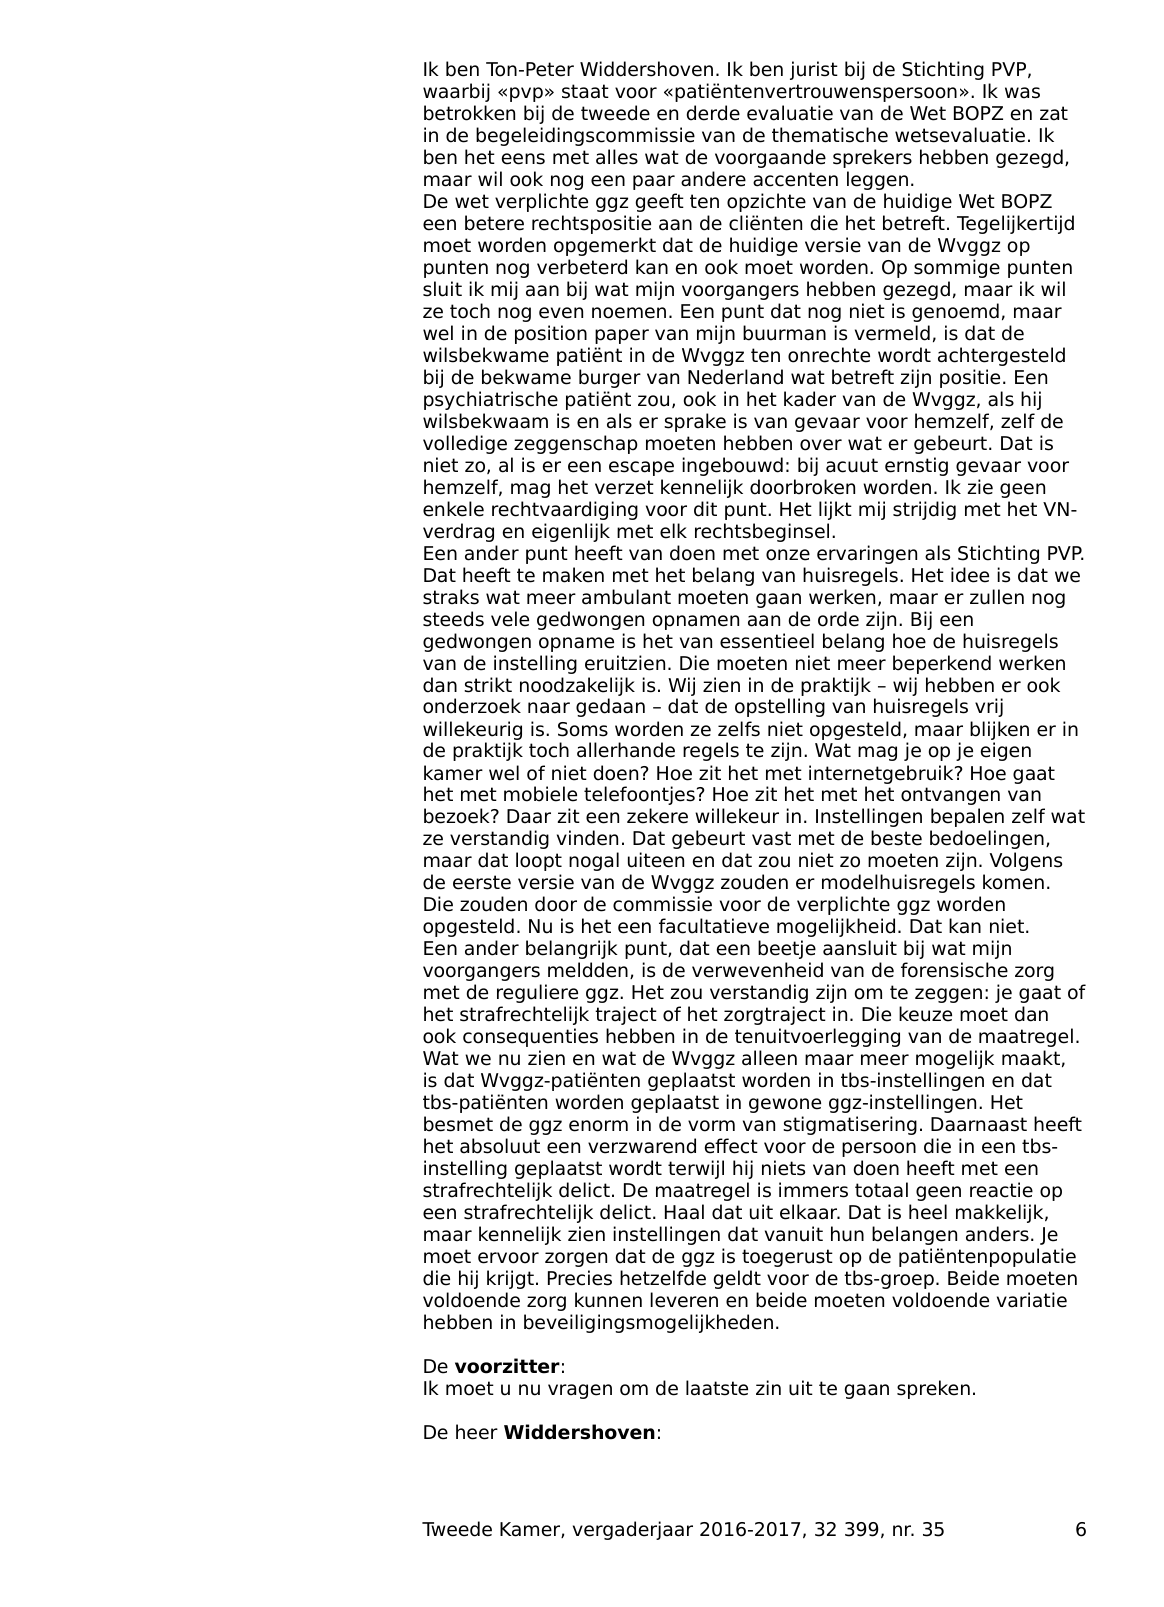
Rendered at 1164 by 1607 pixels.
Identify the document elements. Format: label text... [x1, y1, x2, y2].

text Ik moet u nu vragen om de laatste zin uit te gaan spreken. [422, 1378, 1087, 1400]
text De voorzitter: [422, 1356, 1087, 1378]
text De heer Widdershoven: [422, 1422, 1087, 1444]
text Een ander punt heeft van doen met onze ervaringen als Stichting PVP. Dat heeft te maken met het belang van huisregels. Het idee is dat we straks wat meer ambulant moeten gaan werken, maar er zullen nog steeds vele gedwongen opnamen aan de orde zijn. Bij een gedwongen opname is het van essentieel belang hoe de huisregels van de instelling eruitzien. Die moeten niet meer beperkend werken dan strikt noodzakelijk is. Wij zien in de praktijk – wij hebben er ook onderzoek naar gedaan – dat de opstelling van huisregels vrij willekeurig is. Soms worden ze zelfs niet opgesteld, maar blijken er in de praktijk toch allerhande regels te zijn. Wat mag je op je eigen kamer wel of niet doen? Hoe zit het met internetgebruik? Hoe gaat het met mobiele telefoontjes? Hoe zit het met het ontvangen van bezoek? Daar zit een zekere willekeur in. Instellingen bepalen zelf wat ze verstandig vinden. Dat gebeurt vast met de beste bedoelingen, maar dat loopt nogal uiteen en dat zou niet zo moeten zijn. Volgens de eerste versie van de Wvggz zouden er modelhuisregels komen. Die zouden door de commissie voor de verplichte ggz worden opgesteld. Nu is het een facultatieve mogelijkheid. Dat kan niet. [422, 543, 1087, 938]
text Ik ben Ton-Peter Widdershoven. Ik ben jurist bij de Stichting PVP, waarbij «pvp» staat voor «patiëntenvertrouwenspersoon». Ik was betrokken bij de tweede en derde evaluatie van de Wet BOPZ en zat in de begeleidingscommissie van de thematische wetsevaluatie. Ik ben het eens met alles wat de voorgaande sprekers hebben gezegd, maar wil ook nog een paar andere accenten leggen. [422, 59, 1087, 191]
text Een ander belangrijk punt, dat een beetje aansluit bij wat mijn voorgangers meldden, is de verwevenheid van de forensische zorg met de reguliere ggz. Het zou verstandig zijn om te zeggen: je gaat of het strafrechtelijk traject of het zorgtraject in. Die keuze moet dan ook consequenties hebben in de tenuitvoerlegging van de maatregel. Wat we nu zien en wat de Wvggz alleen maar meer mogelijk maakt, is dat Wvggz-patiënten geplaatst worden in tbs-instellingen en dat tbs-patiënten worden geplaatst in gewone ggz-instellingen. Het besmet de ggz enorm in de vorm van stigmatisering. Daarnaast heeft het absoluut een verzwarend effect voor de persoon die in een tbs-instelling geplaatst wordt terwijl hij niets van doen heeft met een strafrechtelijk delict. De maatregel is immers totaal geen reactie op een strafrechtelijk delict. Haal dat uit elkaar. Dat is heel makkelijk, maar kennelijk zien instellingen dat vanuit hun belangen anders. Je moet ervoor zorgen dat de ggz is toegerust op de patiëntenpopulatie die hij krijgt. Precies hetzelfde geldt voor de tbs-groep. Beide moeten voldoende zorg kunnen leveren en beide moeten voldoende variatie hebben in beveiligingsmogelijkheden. [422, 938, 1087, 1334]
text De wet verplichte ggz geeft ten opzichte van de huidige Wet BOPZ een betere rechtspositie aan de cliënten die het betreft. Tegelijkertijd moet worden opgemerkt dat de huidige versie van de Wvggz op punten nog verbeterd kan en ook moet worden. Op sommige punten sluit ik mij aan bij wat mijn voorgangers hebben gezegd, maar ik wil ze toch nog even noemen. Een punt dat nog niet is genoemd, maar wel in de position paper van mijn buurman is vermeld, is dat de wilsbekwame patiënt in de Wvggz ten onrechte wordt achtergesteld bij de bekwame burger van Nederland wat betreft zijn positie. Een psychiatrische patiënt zou, ook in het kader van de Wvggz, als hij wilsbekwaam is en als er sprake is van gevaar voor hemzelf, zelf de volledige zeggenschap moeten hebben over wat er gebeurt. Dat is niet zo, al is er een escape ingebouwd: bij acuut ernstig gevaar voor hemzelf, mag het verzet kennelijk doorbroken worden. Ik zie geen enkele rechtvaardiging voor dit punt. Het lijkt mij strijdig met het VN-verdrag en eigenlijk met elk rechtsbeginsel. [422, 191, 1087, 543]
